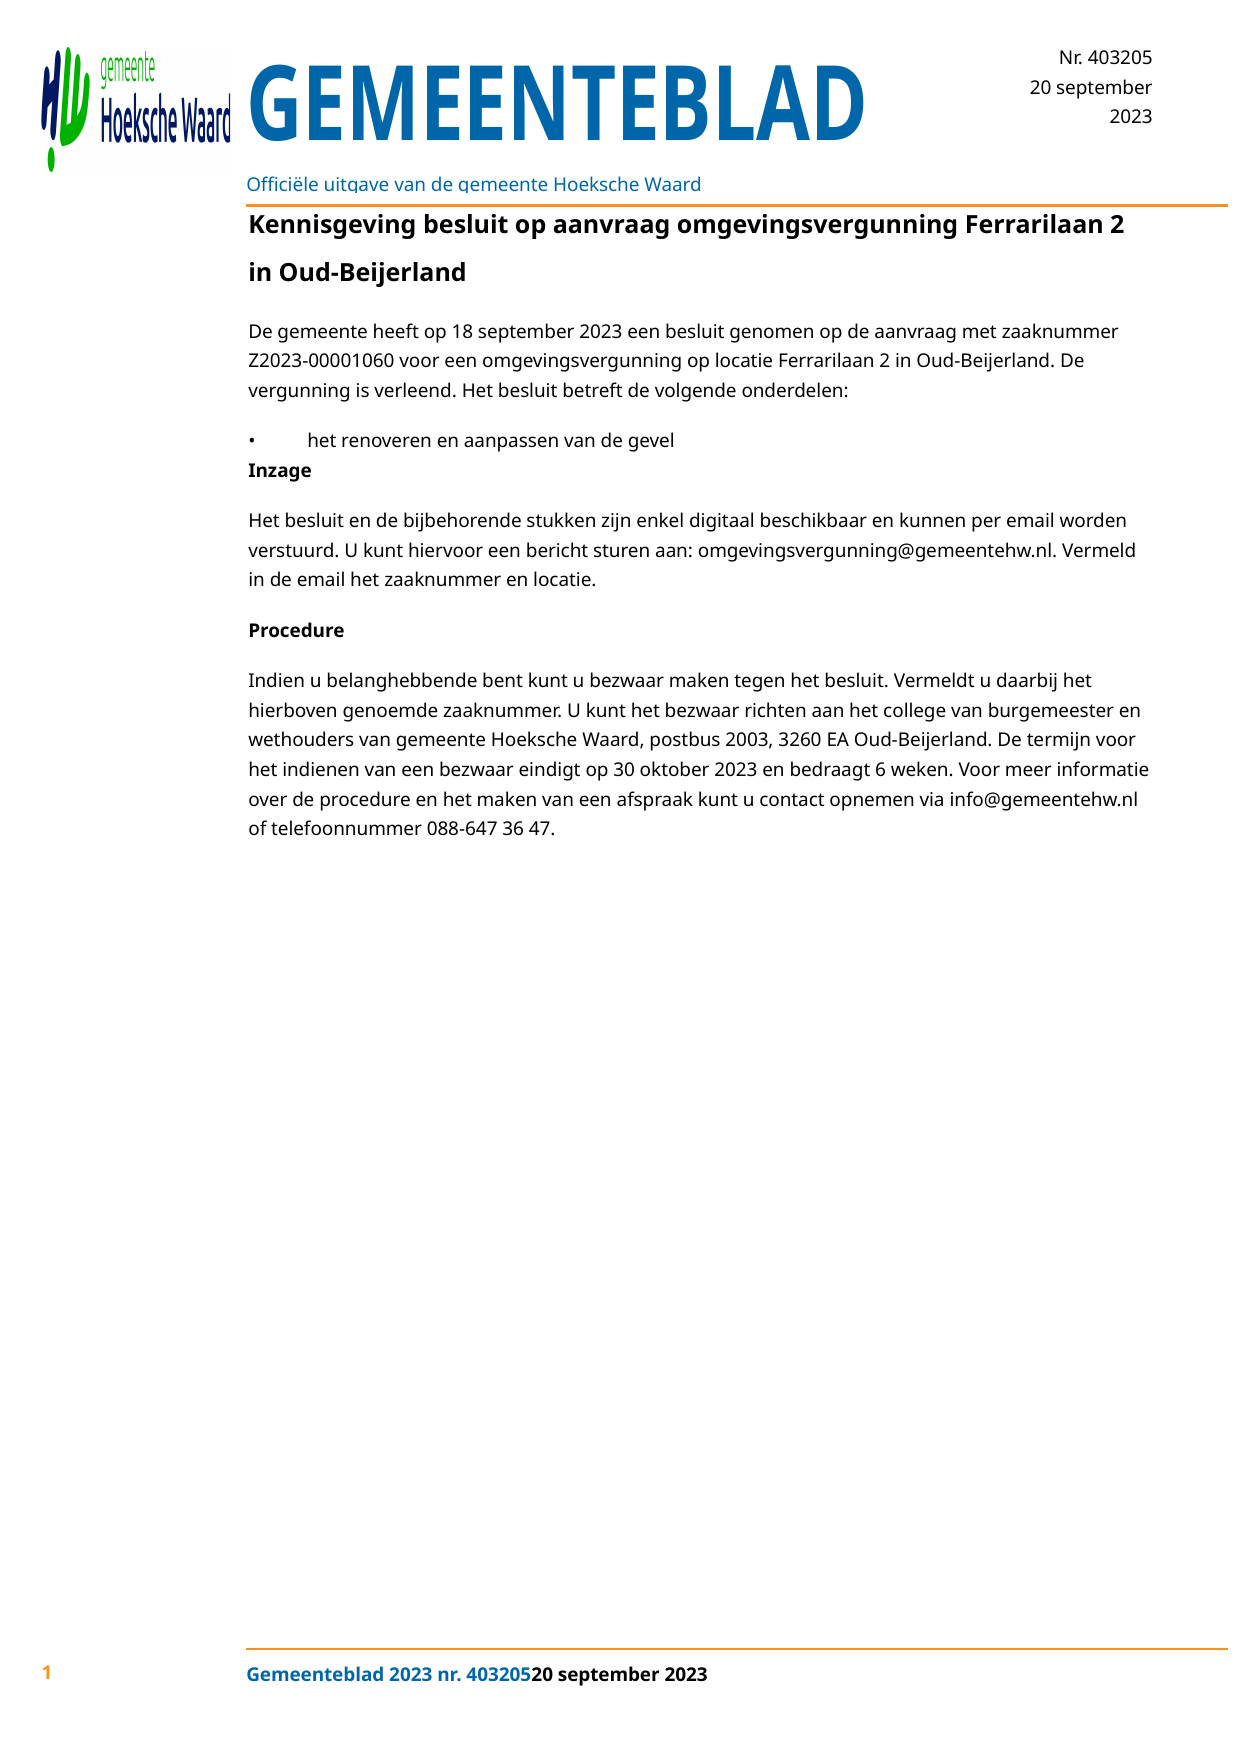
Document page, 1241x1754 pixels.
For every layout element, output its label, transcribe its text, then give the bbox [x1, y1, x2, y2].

text Procedure [248, 617, 1152, 643]
text Indien u belanghebbende bent kunt u bezwaar maken tegen het besluit. Vermeldt u daarbij het hierboven genoemde zaaknummer. U kunt het bezwaar richten aan het college van burgemeester en wethouders van gemeente Hoeksche Waard, postbus 2003, 3260 EA Oud-Beijerland. De termijn voor het indienen van een bezwaar eindigt op 30 oktober 2023 en bedraagt 6 weken. Voor meer informatie over de procedure en het maken van een afspraak kunt u contact opnemen via info@gemeentehw.nl of telefoonnummer 088-647 36 47. [248, 667, 1152, 841]
list het renoveren en aanpassen van de gevel [248, 427, 1152, 453]
text Inzage [248, 457, 1152, 483]
text De gemeente heeft op 18 september 2023 een besluit genomen op de aanvraag met zaaknummer Z2023-00001060 voor een omgevingsvergunning op locatie Ferrarilaan 2 in Oud-Beijerland. De vergunning is verleend. Het besluit betreft de volgende onderdelen: [248, 318, 1152, 403]
text Het besluit en de bijbehorende stukken zijn enkel digitaal beschikbaar en kunnen per email worden verstuurd. U kunt hiervoor een bericht sturen aan: omgevingsvergunning@gemeentehw.nl. Vermeld in de email het zaaknummer en locatie. [248, 507, 1152, 592]
picture [41, 47, 231, 172]
text Kennisgeving besluit op aanvraag omgevingsvergunning Ferrarilaan 2 in Oud-Beijerland [248, 207, 1152, 288]
